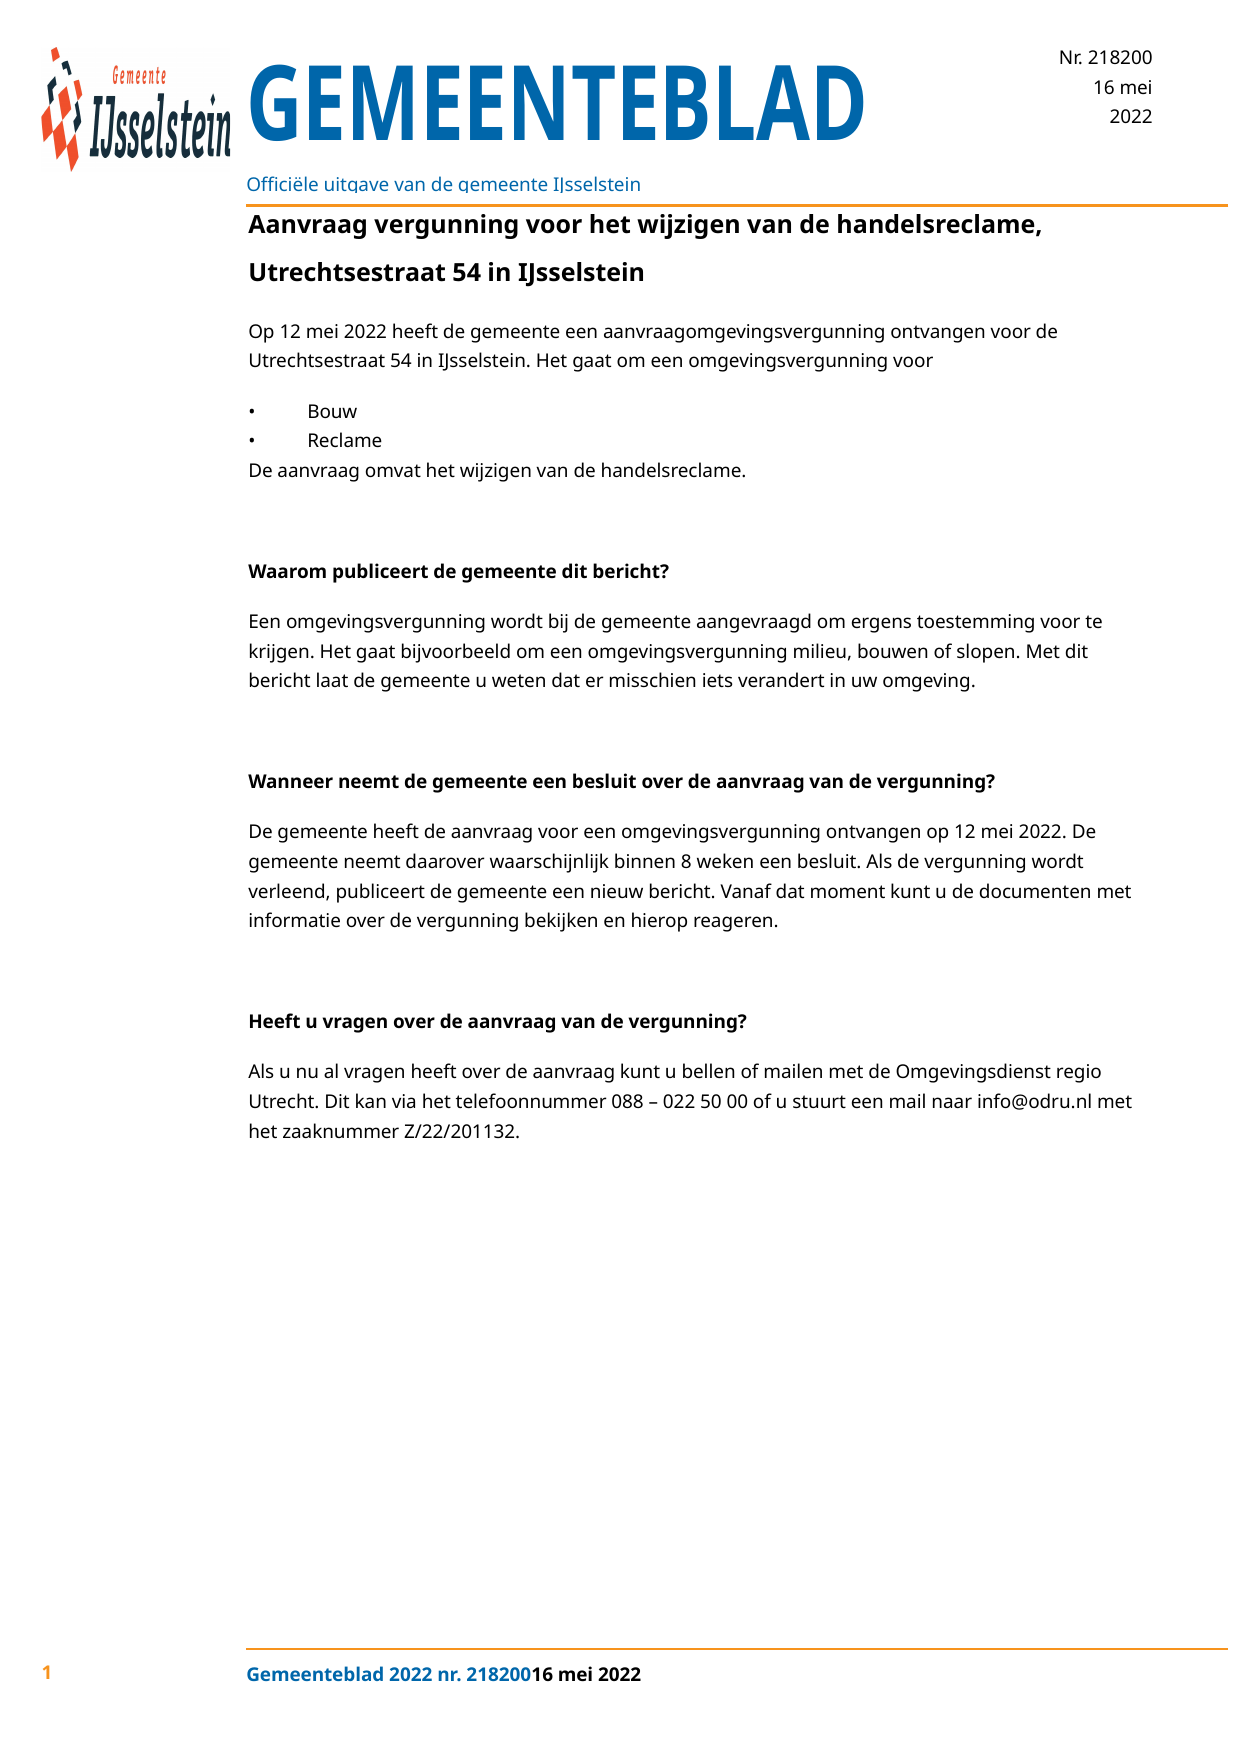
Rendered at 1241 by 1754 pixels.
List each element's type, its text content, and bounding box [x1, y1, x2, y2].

text Als u nu al vragen heeft over de aanvraag kunt u bellen of mailen met de Omgevingsdienst regio Utrecht. Dit kan via het telefoonnummer 088 – 022 50 00 of u stuurt een mail naar info@odru.nl met het zaaknummer Z/22/201132. [248, 1059, 1152, 1144]
text Wanneer neemt de gemeente een besluit over de aanvraag van de vergunning? [248, 768, 1152, 794]
text Aanvraag vergunning voor het wijzigen van de handelsreclame, Utrechtsestraat 54 in IJsselstein [248, 207, 1152, 288]
list Reclame [248, 427, 1152, 453]
list Bouw [248, 398, 1152, 424]
text De aanvraag omvat het wijzigen van de handelsreclame. [248, 457, 1152, 483]
text Heeft u vragen over de aanvraag van de vergunning? [248, 1008, 1152, 1034]
text Waarom publiceert de gemeente dit bericht? [248, 558, 1152, 584]
text De gemeente heeft de aanvraag voor een omgevingsvergunning ontvangen op 12 mei 2022. De gemeente neemt daarover waarschijnlijk binnen 8 weken een besluit. Als de vergunning wordt verleend, publiceert de gemeente een nieuw bericht. Vanaf dat moment kunt u de documenten met informatie over de vergunning bekijken en hierop reageren. [248, 819, 1152, 933]
text Op 12 mei 2022 heeft de gemeente een aanvraagomgevingsvergunning ontvangen voor de Utrechtsestraat 54 in IJsselstein. Het gaat om een omgevingsvergunning voor [248, 318, 1152, 373]
picture [41, 47, 231, 172]
text Een omgevingsvergunning wordt bij de gemeente aangevraagd om ergens toestemming voor te krijgen. Het gaat bijvoorbeeld om een omgevingsvergunning milieu, bouwen of slopen. Met dit bericht laat de gemeente u weten dat er misschien iets verandert in uw omgeving. [248, 608, 1152, 693]
